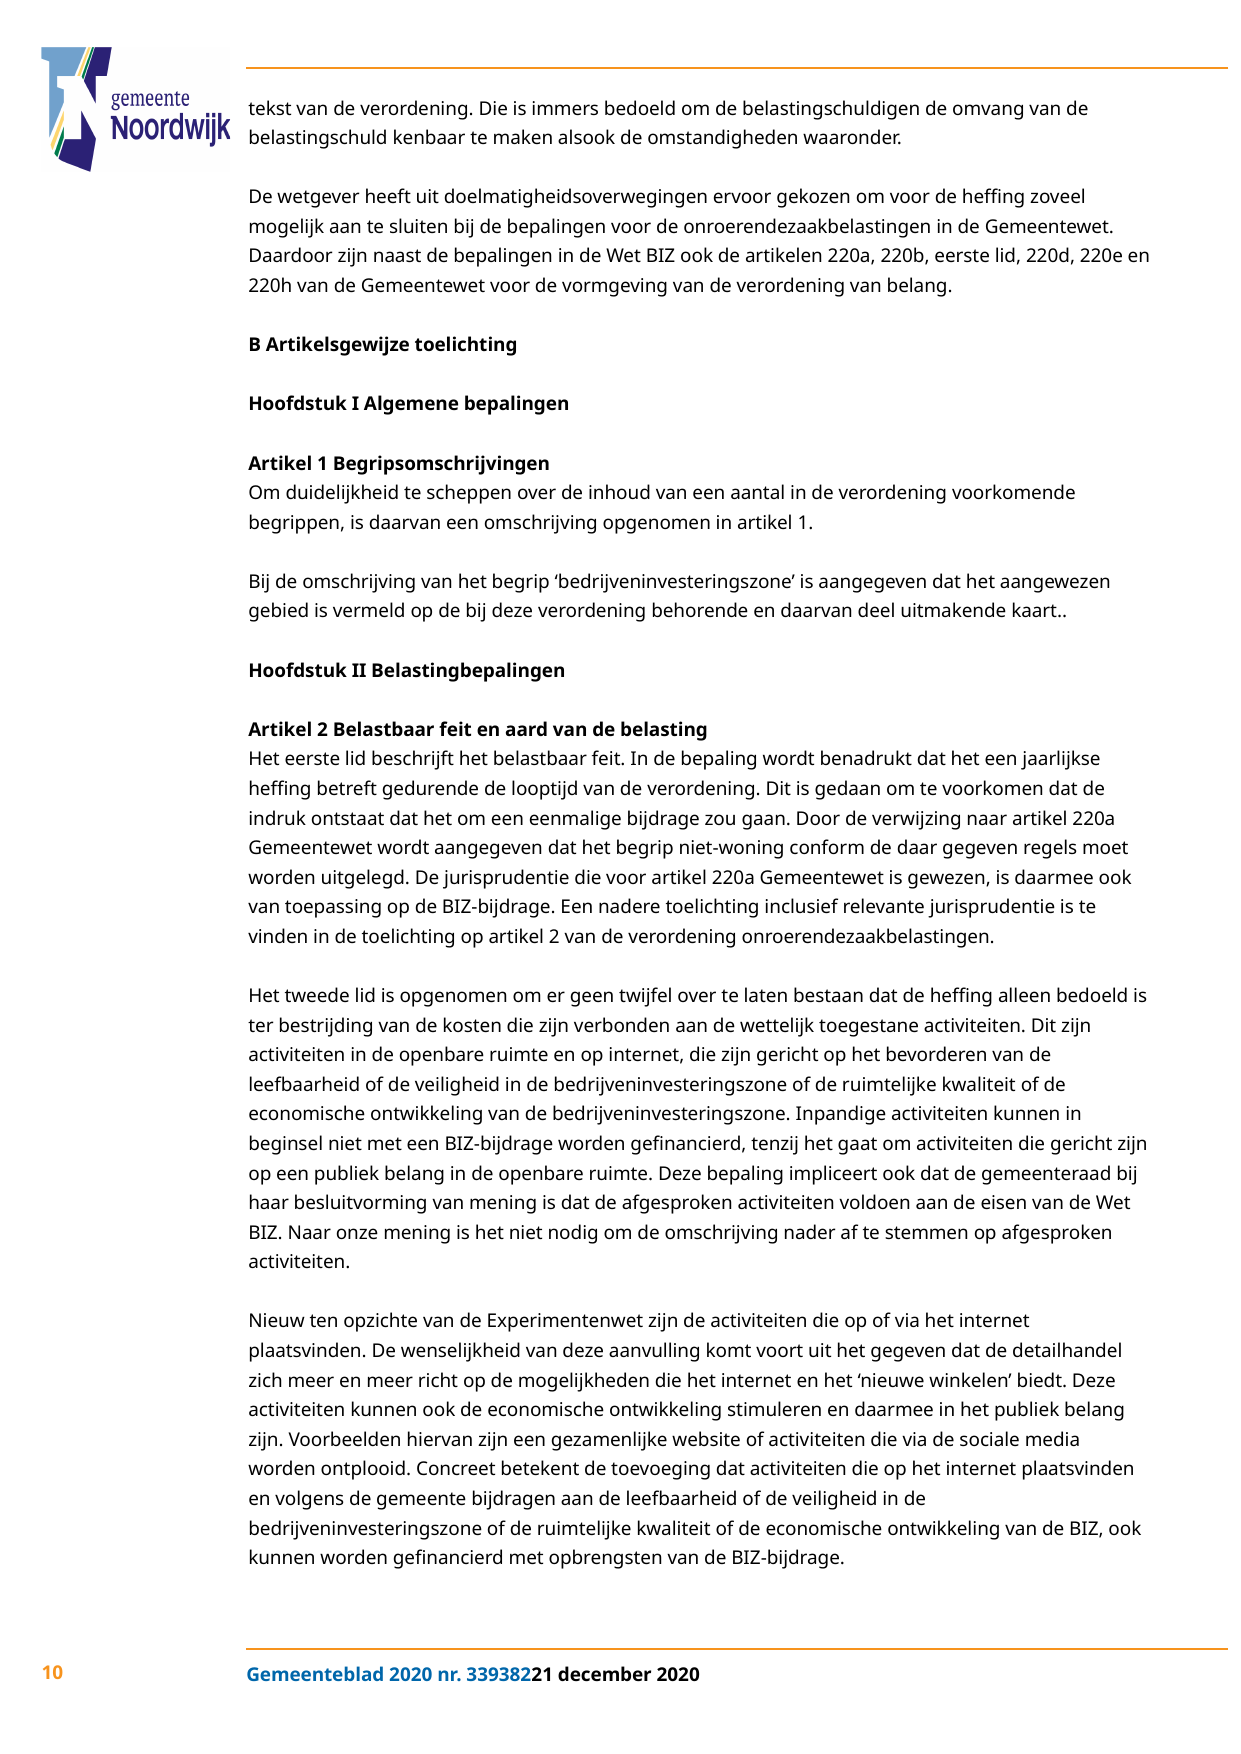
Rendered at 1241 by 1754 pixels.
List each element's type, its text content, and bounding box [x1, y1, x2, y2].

picture [41, 47, 231, 172]
text Bij de omschrijving van het begrip ‘bedrijveninvesteringszone’ is aangegeven dat het aangewezen gebied is vermeld op de bij deze verordening behorende en daarvan deel uitmakende kaart.. [248, 568, 1152, 623]
text tekst van de verordening. Die is immers bedoeld om de belastingschuldigen de omvang van de belastingschuld kenbaar te maken alsook de omstandigheden waaronder. [248, 95, 1152, 150]
text Hoofdstuk I Algemene bepalingen [248, 391, 1152, 416]
text Artikel 1 Begripsomschrijvingen [248, 450, 1152, 476]
text De wetgever heeft uit doelmatigheidsoverwegingen ervoor gekozen om voor de heffing zoveel mogelijk aan te sluiten bij de bepalingen voor de onroerendezaakbelastingen in de Gemeentewet. Daardoor zijn naast de bepalingen in de Wet BIZ ook de artikelen 220a, 220b, eerste lid, 220d, 220e en 220h van de Gemeentewet voor de vormgeving van de verordening van belang. [248, 183, 1152, 298]
text Artikel 2 Belastbaar feit en aard van de belasting [248, 716, 1152, 742]
text Nieuw ten opzichte van de Experimentenwet zijn de activiteiten die op of via het internet plaatsvinden. De wenselijkheid van deze aanvulling komt voort uit het gegeven dat de detailhandel zich meer en meer richt op de mogelijkheden die het internet en het ‘nieuwe winkelen’ biedt. Deze activiteiten kunnen ook de economische ontwikkeling stimuleren en daarmee in het publiek belang zijn. Voorbeelden hiervan zijn een gezamenlijke website of activiteiten die via de sociale media worden ontplooid. Concreet betekent de toevoeging dat activiteiten die op het internet plaatsvinden en volgens de gemeente bijdragen aan de leefbaarheid of de veiligheid in de bedrijveninvesteringszone of de ruimtelijke kwaliteit of de economische ontwikkeling van de BIZ, ook kunnen worden gefinancierd met opbrengsten van de BIZ-bijdrage. [248, 1308, 1152, 1570]
text B Artikelsgewijze toelichting [248, 331, 1152, 357]
text Het eerste lid beschrijft het belastbaar feit. In de bepaling wordt benadrukt dat het een jaarlijkse heffing betreft gedurende de looptijd van de verordening. Dit is gedaan om te voorkomen dat de indruk ontstaat dat het om een eenmalige bijdrage zou gaan. Door de verwijzing naar artikel 220a Gemeentewet wordt aangegeven dat het begrip niet-woning conform de daar gegeven regels moet worden uitgelegd. De jurisprudentie die voor artikel 220a Gemeentewet is gewezen, is daarmee ook van toepassing op de BIZ-bijdrage. Een nadere toelichting inclusief relevante jurisprudentie is te vinden in de toelichting op artikel 2 van de verordening onroerendezaakbelastingen. [248, 746, 1152, 949]
text Hoofdstuk II Belastingbepalingen [248, 657, 1152, 683]
text Om duidelijkheid te scheppen over de inhoud van een aantal in de verordening voorkomende begrippen, is daarvan een omschrijving opgenomen in artikel 1. [248, 479, 1152, 535]
text Het tweede lid is opgenomen om er geen twijfel over te laten bestaan dat de heffing alleen bedoeld is ter bestrijding van de kosten die zijn verbonden aan de wettelijk toegestane activiteiten. Dit zijn activiteiten in de openbare ruimte en op internet, die zijn gericht op het bevorderen van de leefbaarheid of de veiligheid in de bedrijveninvesteringszone of de ruimtelijke kwaliteit of de economische ontwikkeling van de bedrijveninvesteringszone. Inpandige activiteiten kunnen in beginsel niet met een BIZ-bijdrage worden gefinancierd, tenzij het gaat om activiteiten die gericht zijn op een publiek belang in de openbare ruimte. Deze bepaling impliceert ook dat de gemeenteraad bij haar besluitvorming van mening is dat de afgesproken activiteiten voldoen aan de eisen van de Wet BIZ. Naar onze mening is het niet nodig om de omschrijving nader af te stemmen op afgesproken activiteiten. [248, 982, 1152, 1274]
